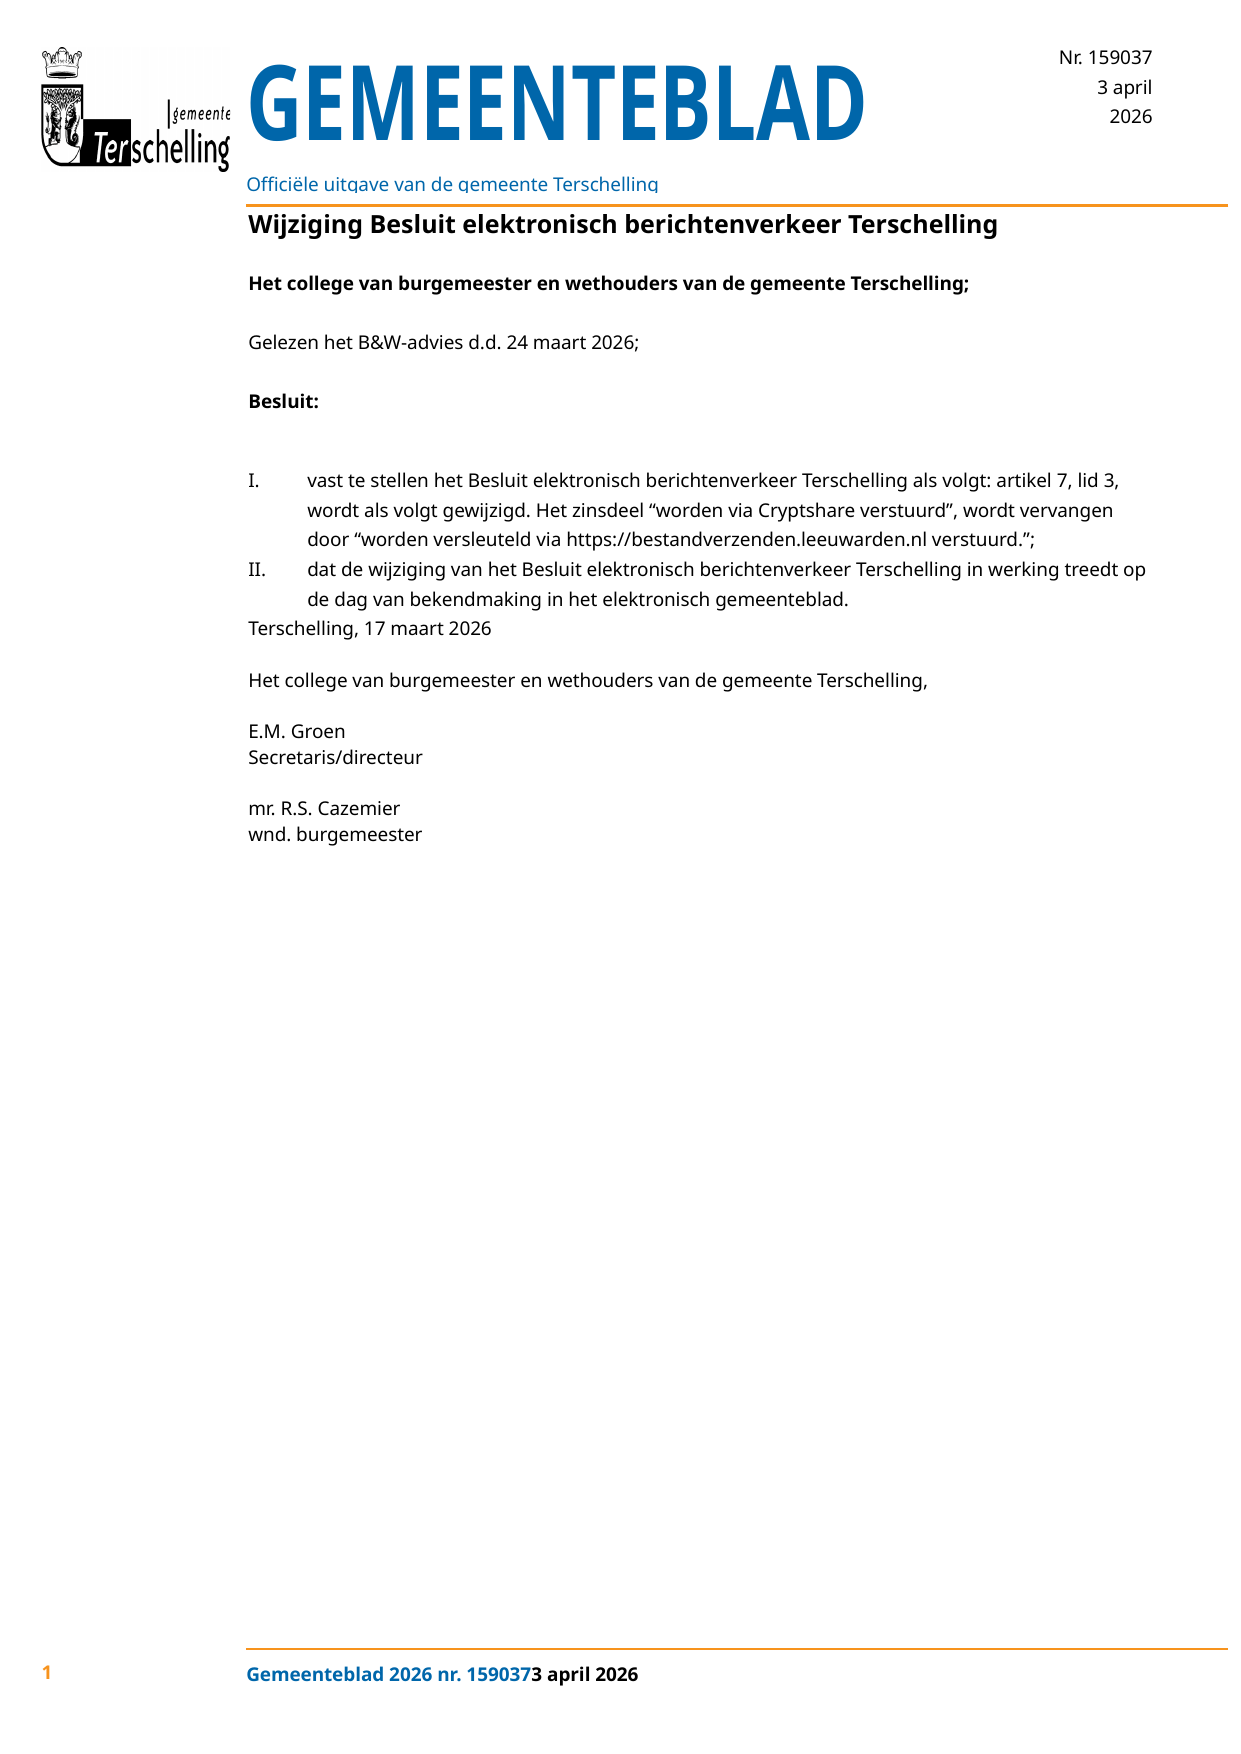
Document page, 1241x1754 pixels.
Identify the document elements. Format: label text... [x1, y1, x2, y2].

text Gelezen het B&W-advies d.d. 24 maart 2026; [248, 329, 1152, 355]
text Wijziging Besluit elektronisch berichtenverkeer Terschelling [248, 207, 1152, 241]
text E.M. Groen [248, 718, 1152, 744]
text wnd. burgemeester [248, 821, 1152, 847]
text Het college van burgemeester en wethouders van de gemeente Terschelling, [248, 667, 1152, 693]
text Het college van burgemeester en wethouders van de gemeente Terschelling; [248, 270, 1152, 296]
text Besluit: [248, 389, 1152, 414]
list vast te stellen het Besluit elektronisch berichtenverkeer Terschelling als volgt: artikel 7, lid 3, wordt als volgt gewijzigd. Het zinsdeel “worden via Cryptshare verstuurd”, wordt vervangen door “worden versleuteld via https://bestandverzenden.leeuwarden.nl verstuurd.”; [248, 467, 1152, 552]
text mr. R.S. Cazemier [248, 796, 1152, 821]
text Secretaris/directeur [248, 744, 1152, 770]
picture [41, 47, 231, 172]
text Terschelling, 17 maart 2026 [248, 615, 1152, 641]
list dat de wijziging van het Besluit elektronisch berichtenverkeer Terschelling in werking treedt op de dag van bekendmaking in het elektronisch gemeenteblad. [248, 556, 1152, 612]
